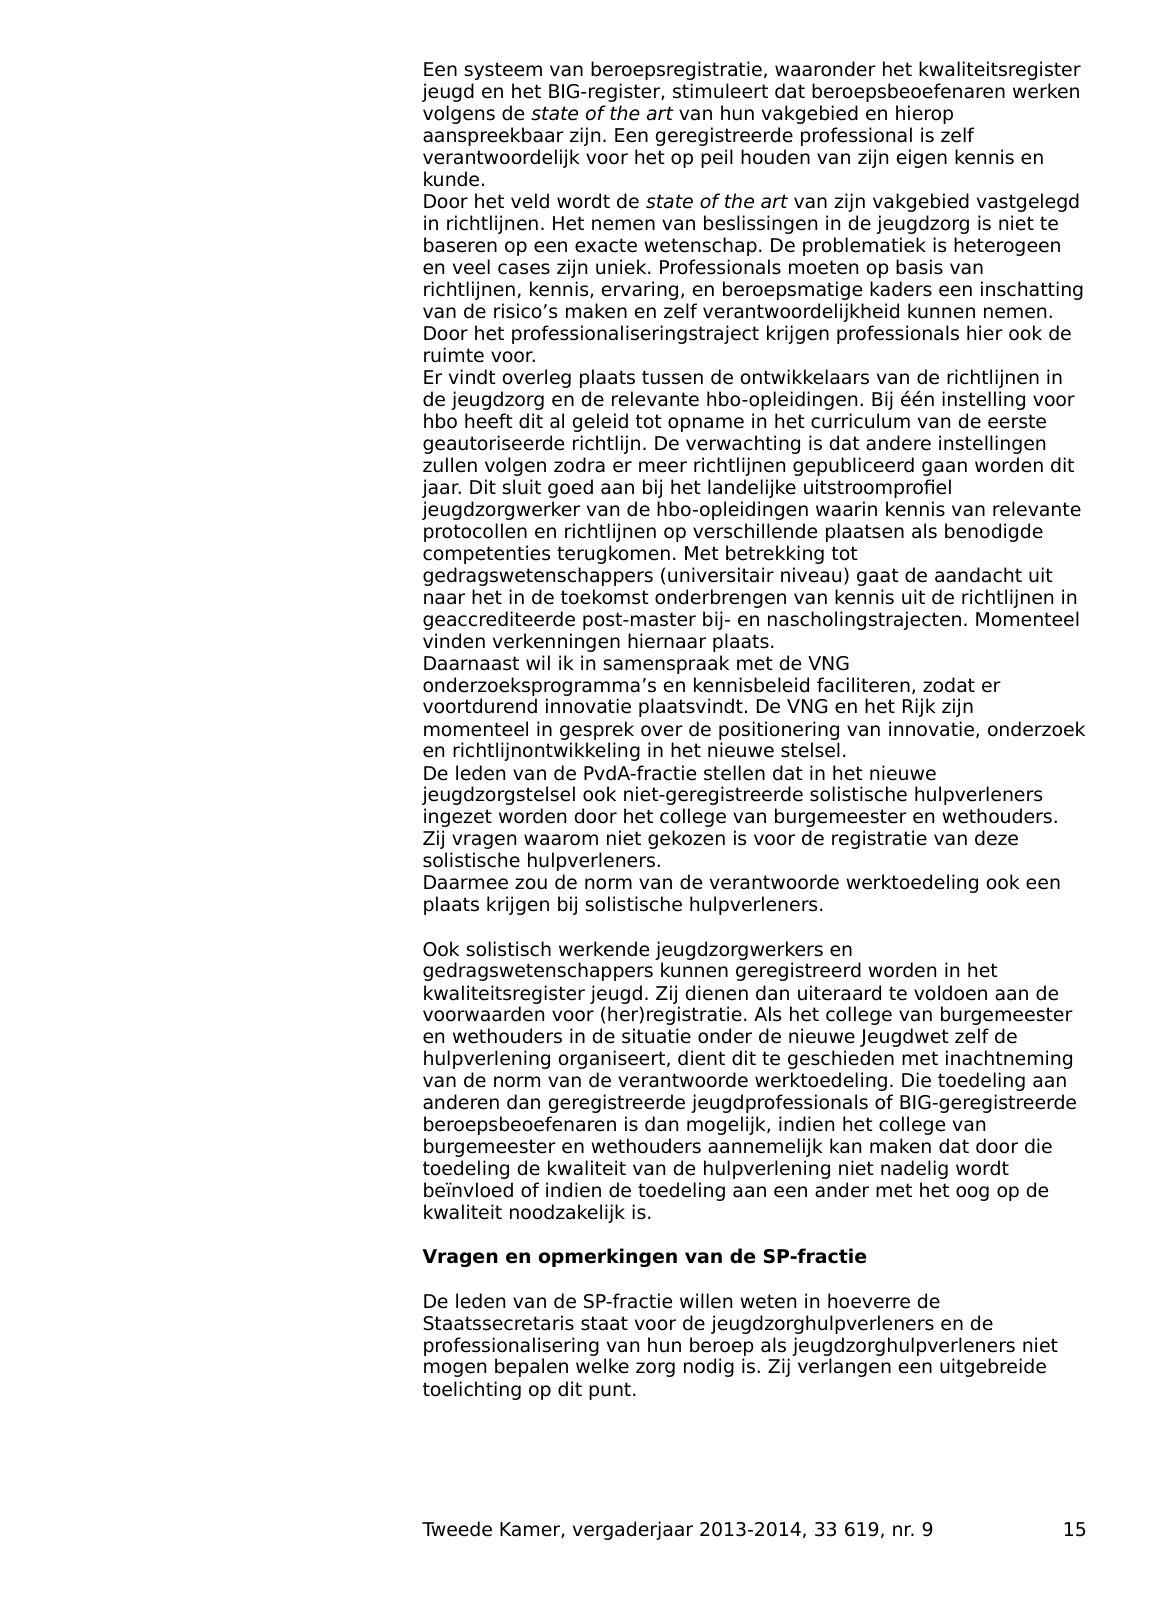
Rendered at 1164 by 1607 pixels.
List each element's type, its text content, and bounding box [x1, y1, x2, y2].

subtitle Vragen en opmerkingen van de SP-fractie [422, 1246, 1087, 1268]
text Een systeem van beroepsregistratie, waaronder het kwaliteitsregister jeugd en het BIG-register, stimuleert dat beroepsbeoefenaren werken volgens de state of the art van hun vakgebied en hierop aanspreekbaar zijn. Een geregistreerde professional is zelf verantwoordelijk voor het op peil houden van zijn eigen kennis en kunde. [422, 59, 1087, 191]
text Er vindt overleg plaats tussen de ontwikkelaars van de richtlijnen in de jeugdzorg en de relevante hbo-opleidingen. Bij één instelling voor hbo heeft dit al geleid tot opname in het curriculum van de eerste geautoriseerde richtlijn. De verwachting is dat andere instellingen zullen volgen zodra er meer richtlijnen gepubliceerd gaan worden dit jaar. Dit sluit goed aan bij het landelijke uitstroomprofiel jeugdzorgwerker van de hbo-opleidingen waarin kennis van relevante protocollen en richtlijnen op verschillende plaatsen als benodigde competenties terugkomen. Met betrekking tot gedragswetenschappers (universitair niveau) gaat de aandacht uit naar het in de toekomst onderbrengen van kennis uit de richtlijnen in geaccrediteerde post-master bij- en nascholingstrajecten. Momenteel vinden verkenningen hiernaar plaats. [422, 367, 1087, 652]
text Ook solistisch werkende jeugdzorgwerkers en gedragswetenschappers kunnen geregistreerd worden in het kwaliteitsregister jeugd. Zij dienen dan uiteraard te voldoen aan de voorwaarden voor (her)registratie. Als het college van burgemeester en wethouders in de situatie onder de nieuwe Jeugdwet zelf de hulpverlening organiseert, dient dit te geschieden met inachtneming van de norm van de verantwoorde werktoedeling. Die toedeling aan anderen dan geregistreerde jeugdprofessionals of BIG-geregistreerde beroepsbeoefenaren is dan mogelijk, indien het college van burgemeester en wethouders aannemelijk kan maken dat door die toedeling de kwaliteit van de hulpverlening niet nadelig wordt beïnvloed of indien de toedeling aan een ander met het oog op de kwaliteit noodzakelijk is. [422, 938, 1087, 1224]
text Door het veld wordt de state of the art van zijn vakgebied vastgelegd in richtlijnen. Het nemen van beslissingen in de jeugdzorg is niet te baseren op een exacte wetenschap. De problematiek is heterogeen en veel cases zijn uniek. Professionals moeten op basis van richtlijnen, kennis, ervaring, en beroepsmatige kaders een inschatting van de risico’s maken en zelf verantwoordelijkheid kunnen nemen. Door het professionaliseringstraject krijgen professionals hier ook de ruimte voor. [422, 191, 1087, 367]
text Daarmee zou de norm van de verantwoorde werktoedeling ook een plaats krijgen bij solistische hulpverleners. [422, 872, 1087, 916]
text De leden van de PvdA-fractie stellen dat in het nieuwe jeugdzorgstelsel ook niet-geregistreerde solistische hulpverleners ingezet worden door het college van burgemeester en wethouders. Zij vragen waarom niet gekozen is voor de registratie van deze solistische hulpverleners. [422, 762, 1087, 872]
text Daarnaast wil ik in samenspraak met de VNG onderzoeksprogramma’s en kennisbeleid faciliteren, zodat er voortdurend innovatie plaatsvindt. De VNG en het Rijk zijn momenteel in gesprek over de positionering van innovatie, onderzoek en richtlijnontwikkeling in het nieuwe stelsel. [422, 652, 1087, 762]
text De leden van de SP-fractie willen weten in hoeverre de Staatssecretaris staat voor de jeugdzorghulpverleners en de professionalisering van hun beroep als jeugdzorghulpverleners niet mogen bepalen welke zorg nodig is. Zij verlangen een uitgebreide toelichting op dit punt. [422, 1291, 1087, 1400]
